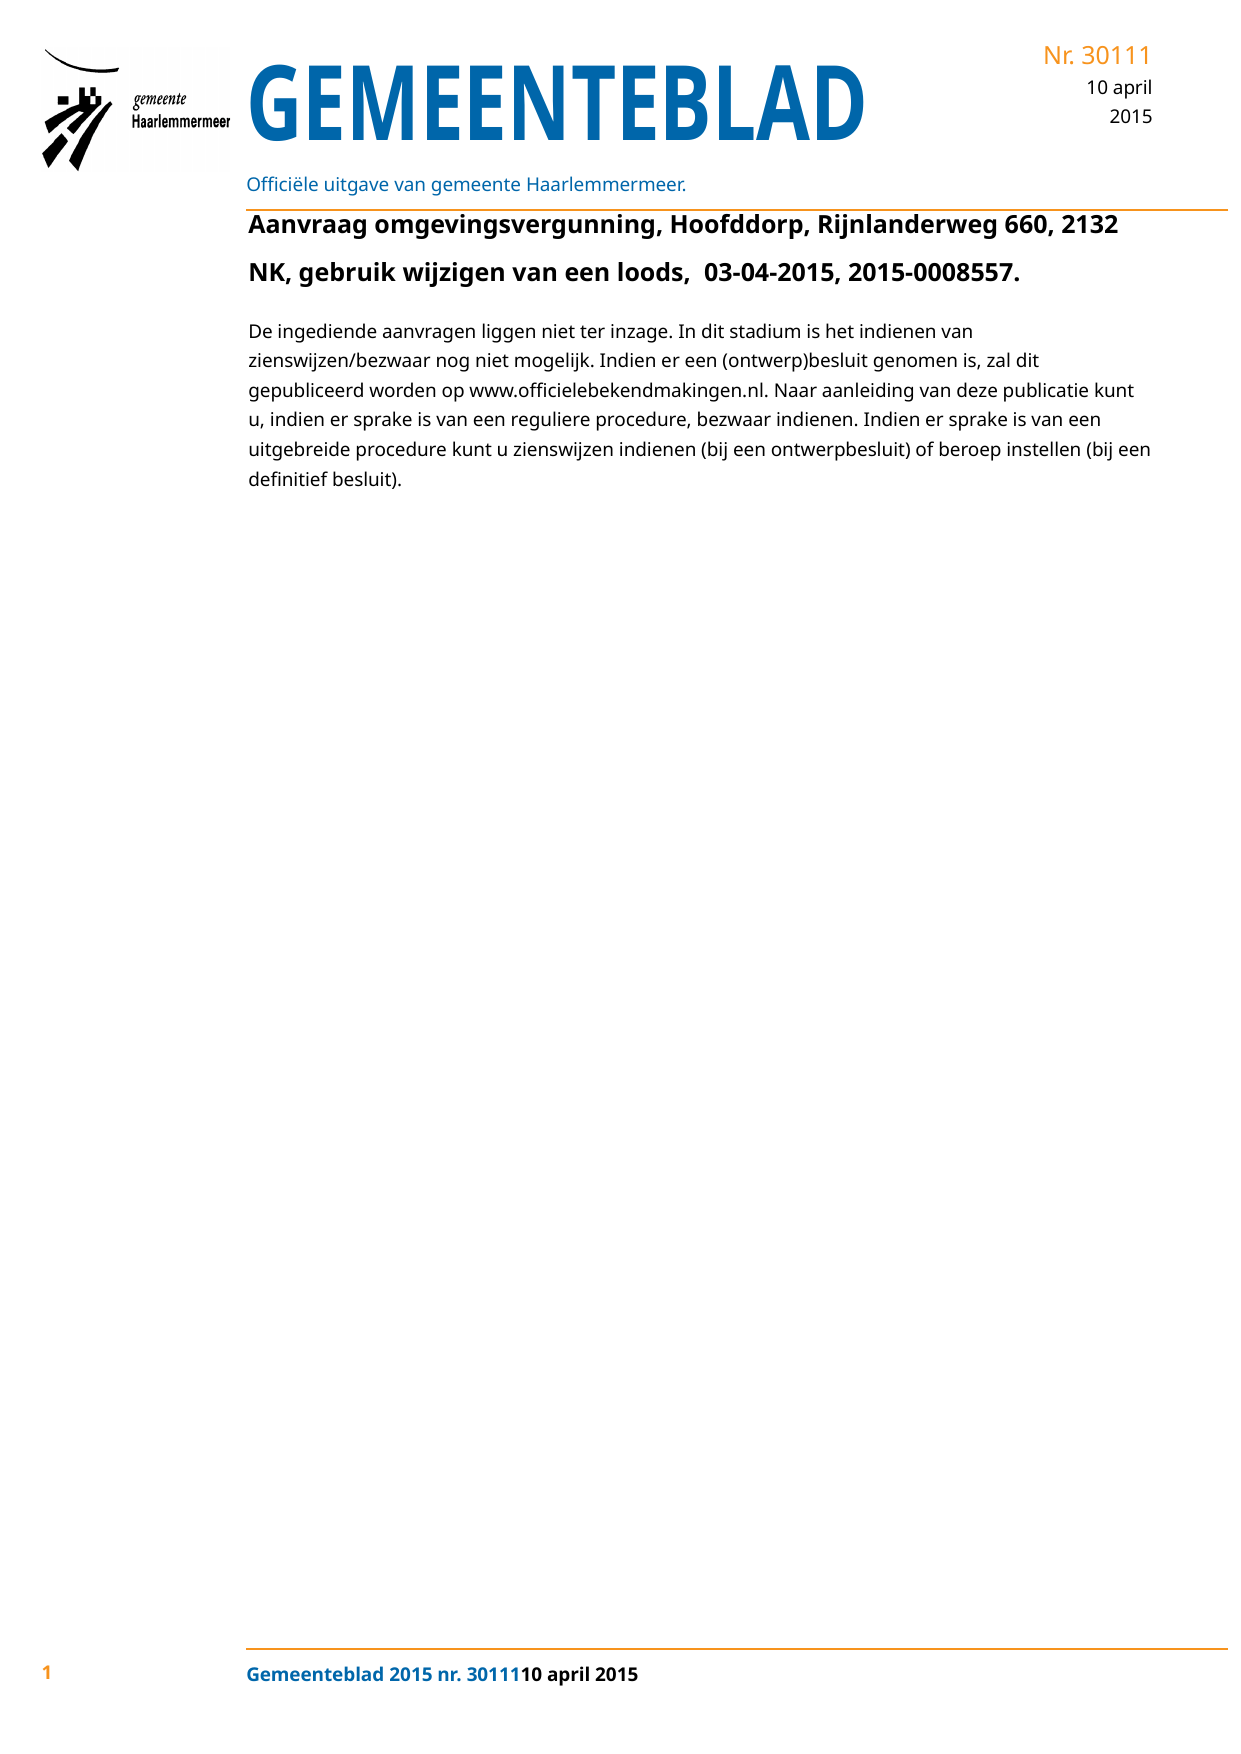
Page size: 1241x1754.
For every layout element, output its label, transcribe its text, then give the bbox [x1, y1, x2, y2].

text Aanvraag omgevingsvergunning, Hoofddorp, Rijnlanderweg 660, 2132 NK, gebruik wijzigen van een loods, 03-04-2015, 2015-0008557. [248, 211, 1152, 288]
text De ingediende aanvragen liggen niet ter inzage. In dit stadium is het indienen van zienswijzen/bezwaar nog niet mogelijk. Indien er een (ontwerp)besluit genomen is, zal dit gepubliceerd worden op www.officielebekendmakingen.nl. Naar aanleiding van deze publicatie kunt u, indien er sprake is van een reguliere procedure, bezwaar indienen. Indien er sprake is van een uitgebreide procedure kunt u zienswijzen indienen (bij een ontwerpbesluit) of beroep instellen (bij een definitief besluit). [248, 318, 1152, 492]
picture [41, 47, 231, 172]
